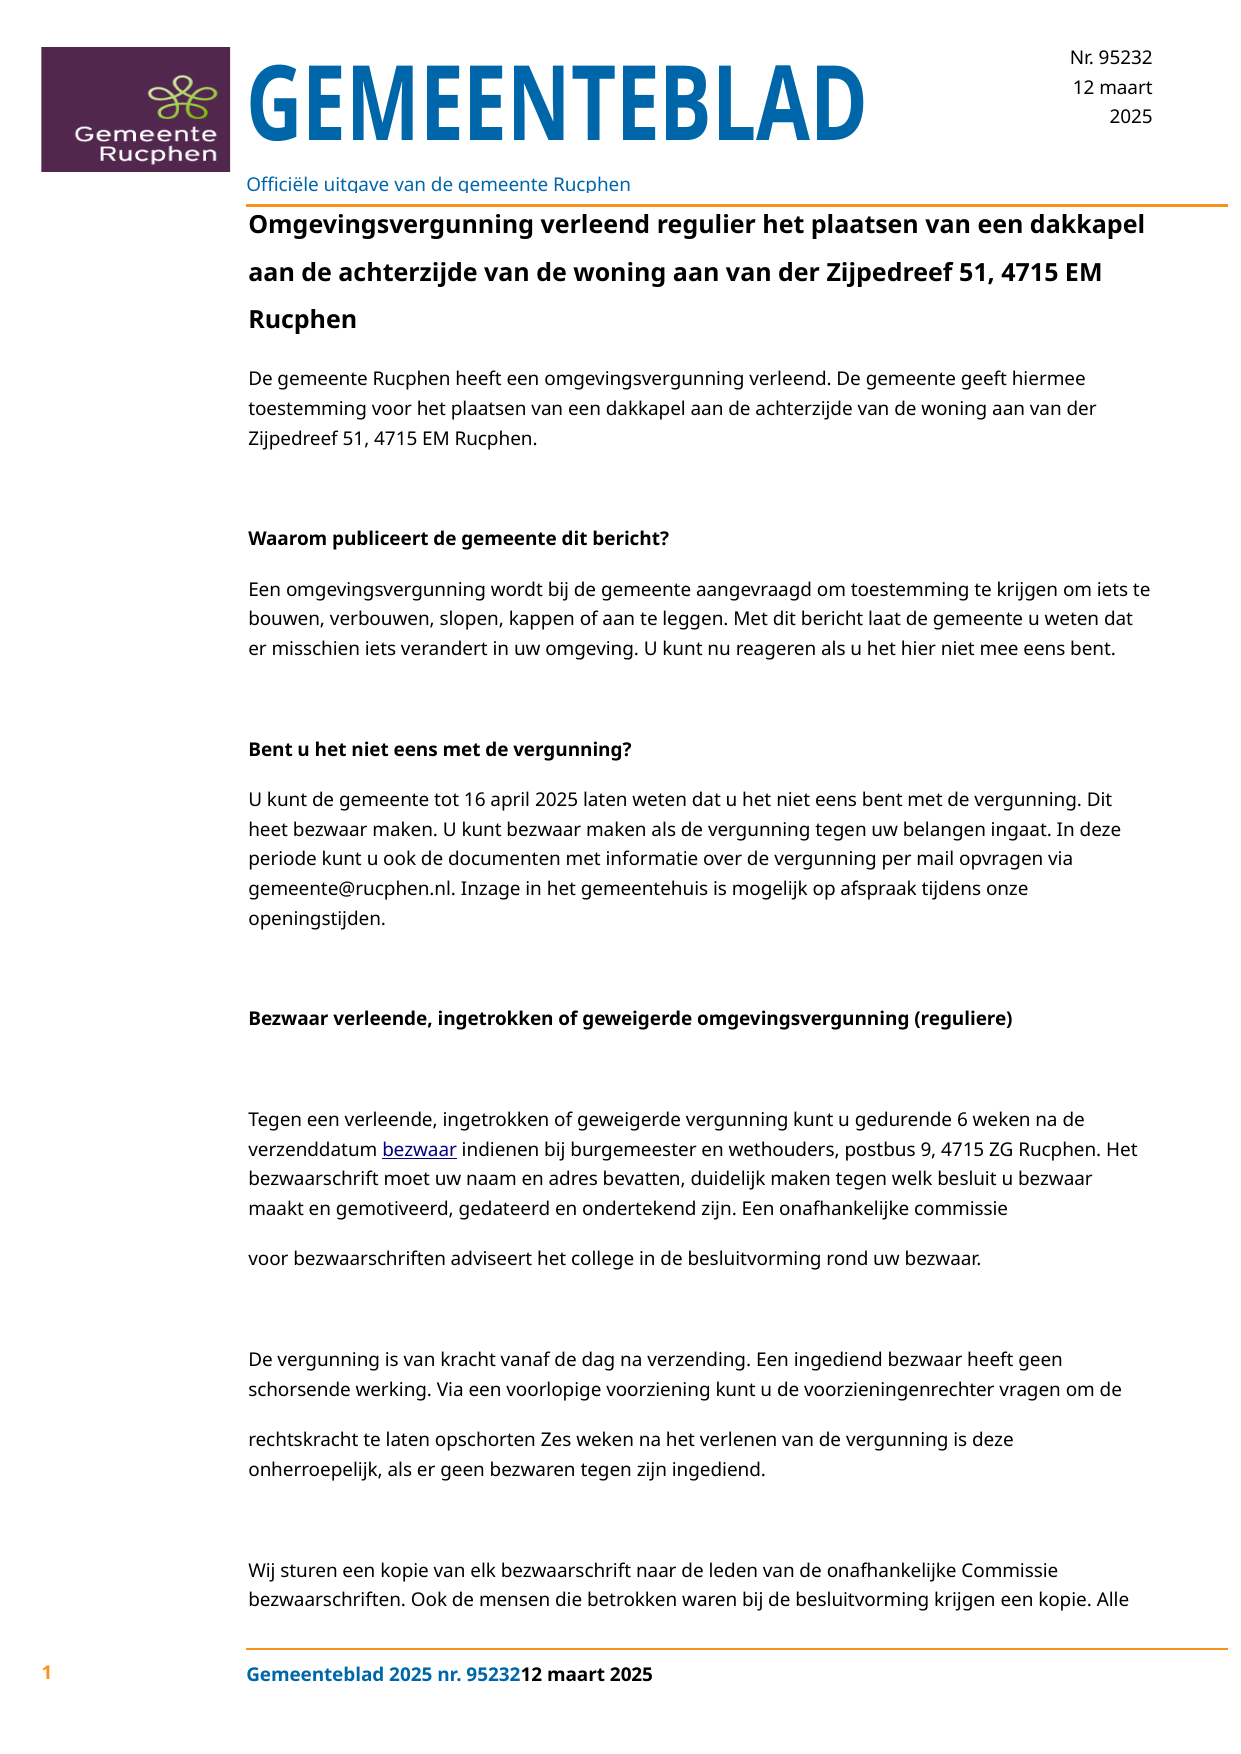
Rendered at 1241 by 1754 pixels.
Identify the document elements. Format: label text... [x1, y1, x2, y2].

text voor bezwaarschriften adviseert het college in de besluitvorming rond uw bezwaar. [248, 1246, 1152, 1271]
picture [41, 47, 231, 172]
text U kunt de gemeente tot 16 april 2025 laten weten dat u het niet eens bent met de vergunning. Dit heet bezwaar maken. U kunt bezwaar maken als de vergunning tegen uw belangen ingaat. In deze periode kunt u ook de documenten met informatie over de vergunning per mail opvragen via gemeente@rucphen.nl. Inzage in het gemeentehuis is mogelijk op afspraak tijdens onze openingstijden. [248, 786, 1152, 930]
text Een omgevingsvergunning wordt bij de gemeente aangevraagd om toestemming te krijgen om iets te bouwen, verbouwen, slopen, kappen of aan te leggen. Met dit bericht laat de gemeente u weten dat er misschien iets verandert in uw omgeving. U kunt nu reageren als u het hier niet mee eens bent. [248, 576, 1152, 661]
text Bent u het niet eens met de vergunning? [248, 736, 1152, 762]
text rechtskracht te laten opschorten Zes weken na het verlenen van de vergunning is deze onherroepelijk, als er geen bezwaren tegen zijn ingediend. [248, 1426, 1152, 1482]
text Waarom publiceert de gemeente dit bericht? [248, 526, 1152, 551]
text Omgevingsvergunning verleend regulier het plaatsen van een dakkapel aan de achterzijde van de woning aan van der Zijpedreef 51, 4715 EM Rucphen [248, 207, 1152, 336]
text Bezwaar verleende, ingetrokken of geweigerde omgevingsvergunning (reguliere) [248, 1006, 1152, 1031]
text De gemeente Rucphen heeft een omgevingsvergunning verleend. De gemeente geeft hiermee toestemming voor het plaatsen van een dakkapel aan de achterzijde van de woning aan van der Zijpedreef 51, 4715 EM Rucphen. [248, 366, 1152, 450]
text Tegen een verleende, ingetrokken of geweigerde vergunning kunt u gedurende 6 weken na de verzenddatum bezwaar indienen bij burgemeester en wethouders, postbus 9, 4715 ZG Rucphen. Het bezwaarschrift moet uw naam en adres bevatten, duidelijk maken tegen welk besluit u bezwaar maakt en gemotiveerd, gedateerd en ondertekend zijn. Een onafhankelijke commissie [248, 1106, 1152, 1221]
text De vergunning is van kracht vanaf de dag na verzending. Een ingediend bezwaar heeft geen schorsende werking. Via een voorlopige voorziening kunt u de voorzieningenrechter vragen om de [248, 1346, 1152, 1402]
text Wij sturen een kopie van elk bezwaarschrift naar de leden van de onafhankelijke Commissie bezwaarschriften. Ook de mensen die betrokken waren bij de besluitvorming krijgen een kopie. Alle [248, 1557, 1152, 1612]
